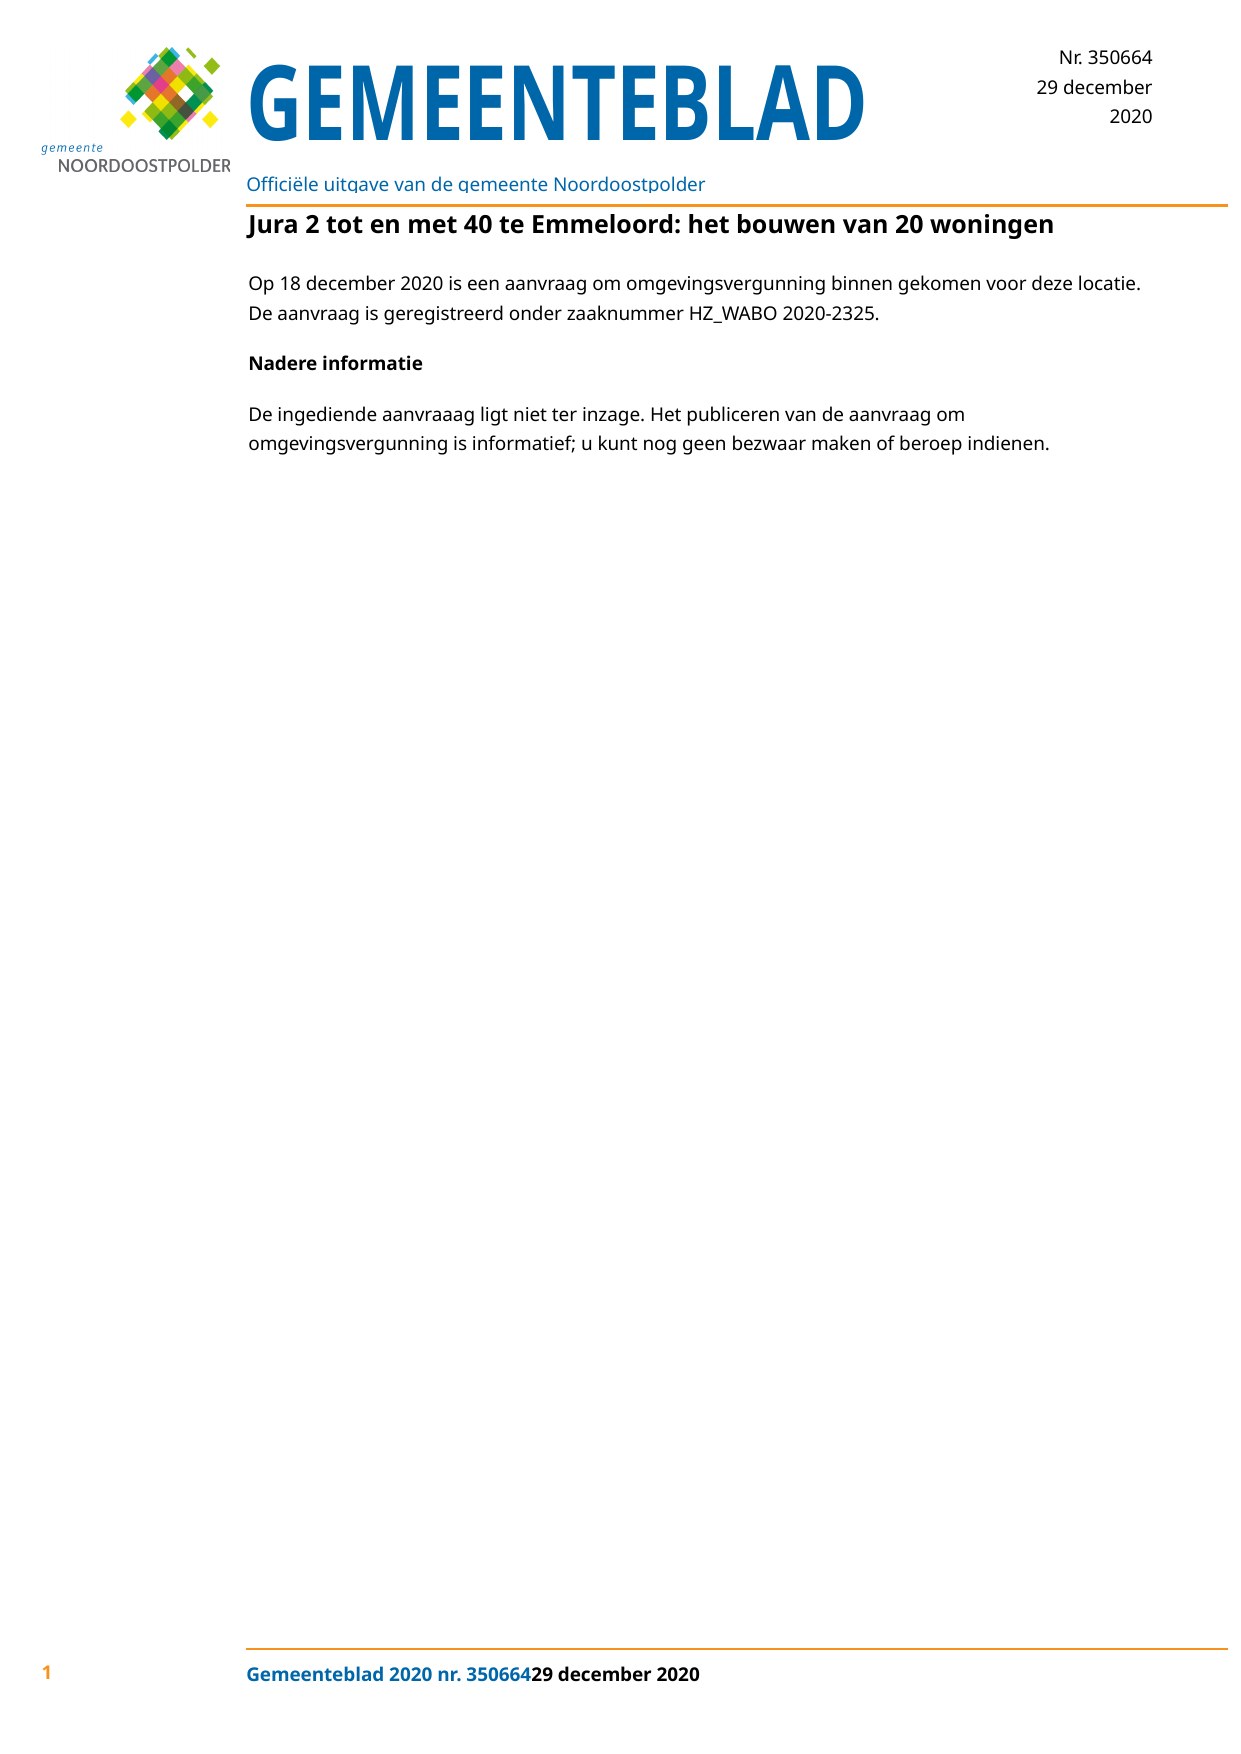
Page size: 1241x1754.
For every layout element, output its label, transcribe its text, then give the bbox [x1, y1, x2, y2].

text De ingediende aanvraaag ligt niet ter inzage. Het publiceren van de aanvraag om omgevingsvergunning is informatief; u kunt nog geen bezwaar maken of beroep indienen. [248, 401, 1152, 456]
text Op 18 december 2020 is een aanvraag om omgevingsvergunning binnen gekomen voor deze locatie. De aanvraag is geregistreerd onder zaaknummer HZ_WABO 2020-2325. [248, 270, 1152, 326]
picture [41, 47, 231, 172]
text Jura 2 tot en met 40 te Emmeloord: het bouwen van 20 woningen [248, 207, 1152, 241]
text Nadere informatie [248, 350, 1152, 376]
